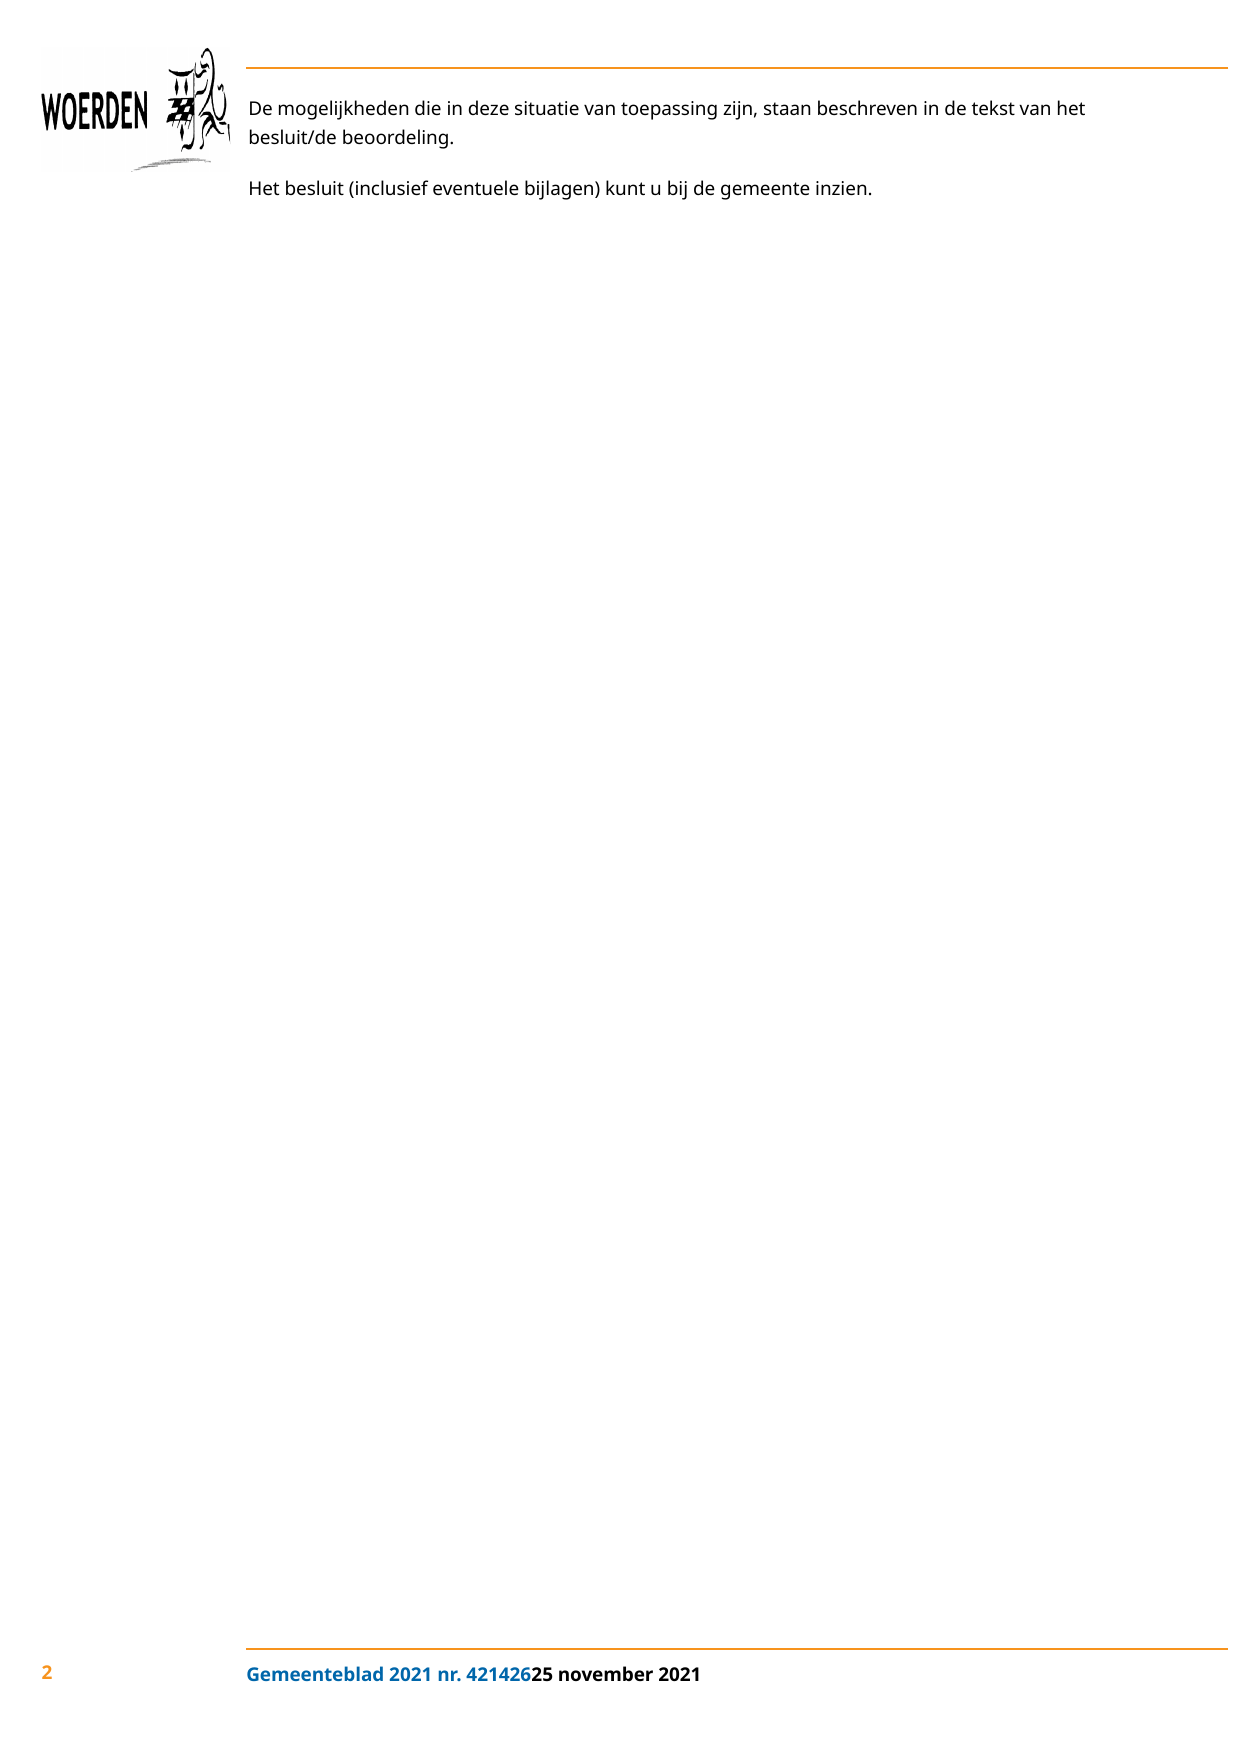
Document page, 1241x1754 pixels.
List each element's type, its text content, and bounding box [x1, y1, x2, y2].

text Het besluit (inclusief eventuele bijlagen) kunt u bij de gemeente inzien. [248, 175, 1152, 201]
text De mogelijkheden die in deze situatie van toepassing zijn, staan beschreven in de tekst van het besluit/de beoordeling. [248, 95, 1152, 150]
picture [41, 47, 231, 172]
